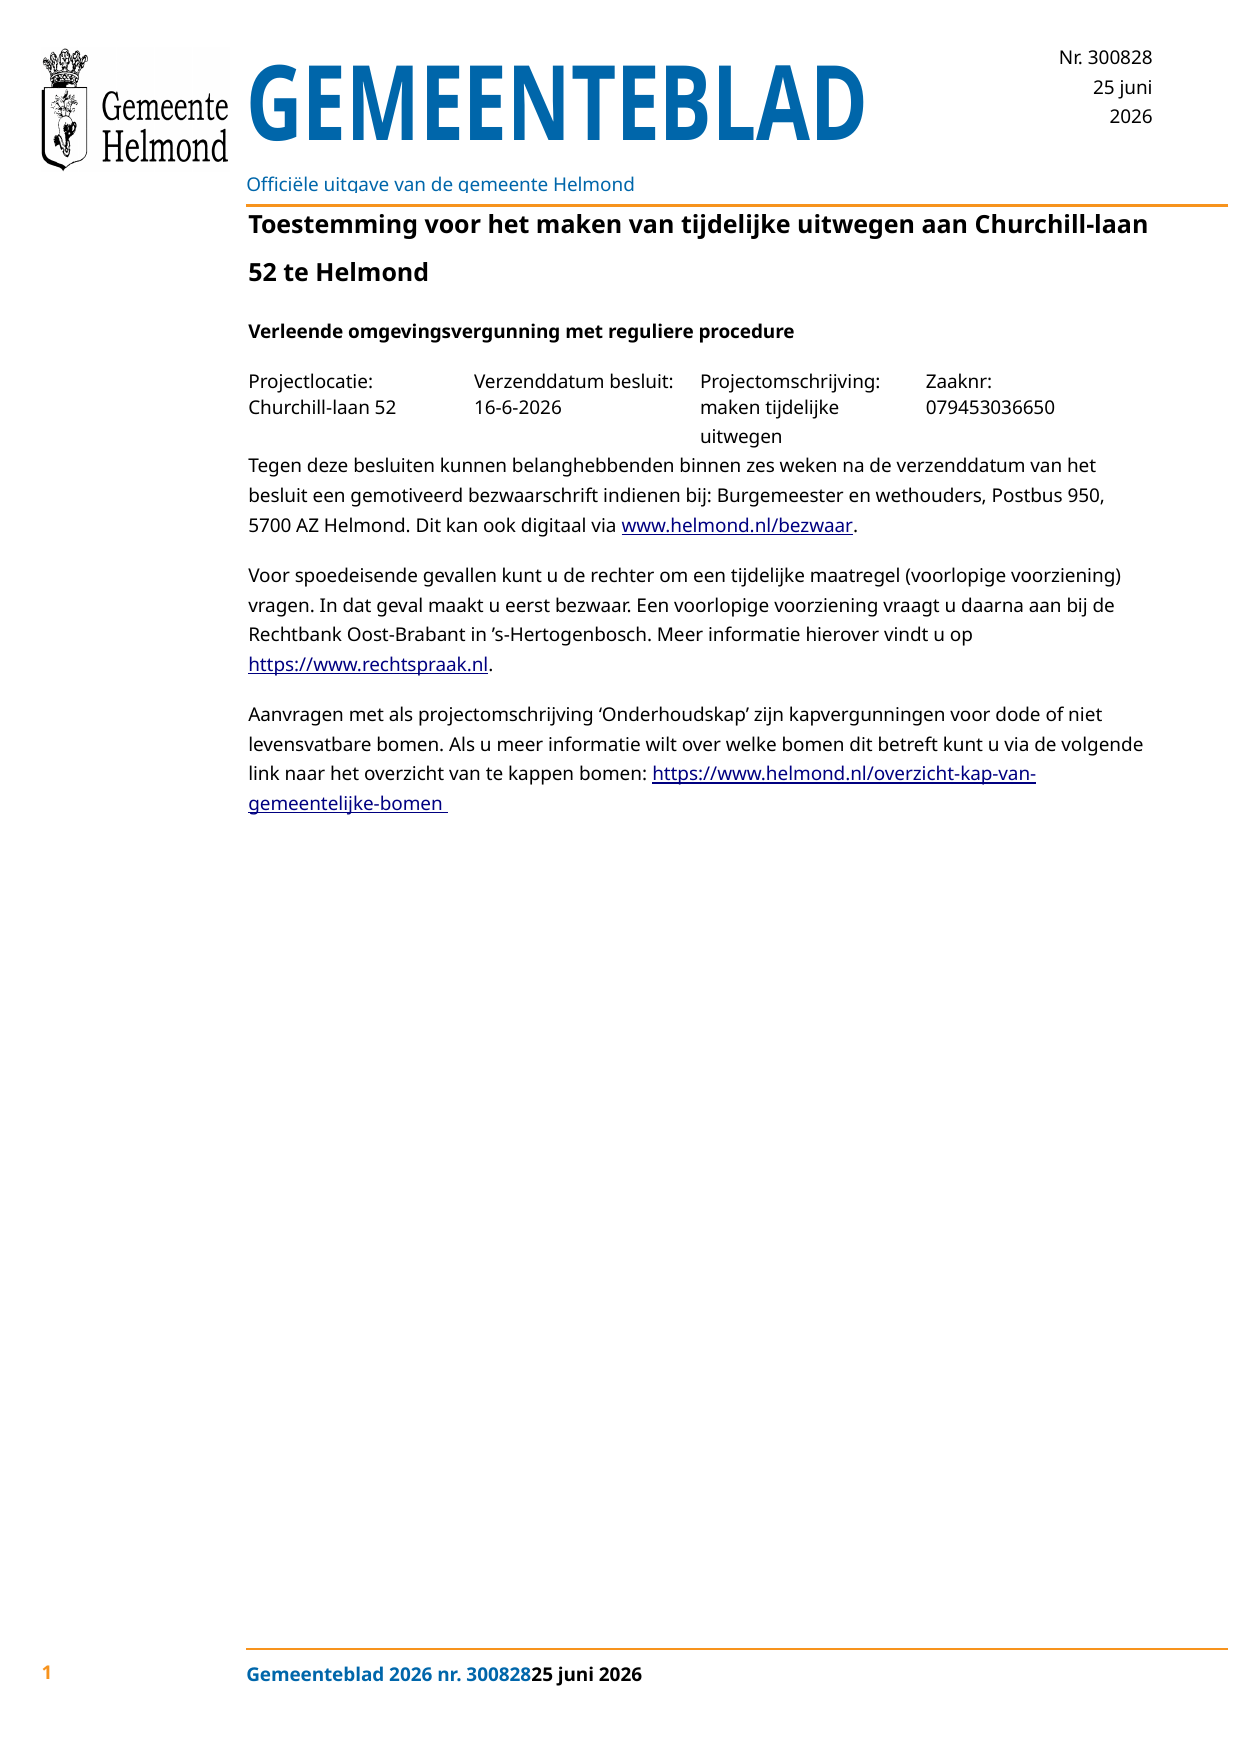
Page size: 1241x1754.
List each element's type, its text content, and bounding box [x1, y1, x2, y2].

table_header Zaaknr: [926, 369, 1152, 394]
table_cell Churchill-laan 52 [248, 394, 474, 449]
table_header Projectlocatie: [248, 369, 474, 394]
table_header Verzenddatum besluit: [474, 369, 700, 394]
text Toestemming voor het maken van tijdelijke uitwegen aan Churchill-laan 52 te Helmond [248, 207, 1152, 288]
text Voor spoedeisende gevallen kunt u de rechter om een tijdelijke maatregel (voorlopige voorziening) vragen. In dat geval maakt u eerst bezwaar. Een voorlopige voorziening vraagt u daarna aan bij de Rechtbank Oost-Brabant in ’s-Hertogenbosch. Meer informatie hierover vindt u op https://www.rechtspraak.nl. [248, 562, 1152, 677]
table_cell 079453036650 [926, 394, 1152, 449]
table_header Projectomschrijving: [700, 369, 926, 394]
picture [41, 47, 231, 172]
table_cell maken tijdelijke uitwegen [700, 394, 926, 449]
table_cell 16-6-2026 [474, 394, 700, 449]
text Verleende omgevingsvergunning met reguliere procedure [248, 318, 1152, 344]
text Aanvragen met als projectomschrijving ‘Onderhoudskap’ zijn kapvergunningen voor dode of niet levensvatbare bomen. Als u meer informatie wilt over welke bomen dit betreft kunt u via de volgende link naar het overzicht van te kappen bomen: https://www.helmond.nl/overzicht-kap-van-gemeentelijke-bomen [248, 701, 1152, 816]
text Tegen deze besluiten kunnen belanghebbenden binnen zes weken na de verzenddatum van het besluit een gemotiveerd bezwaarschrift indienen bij: Burgemeester en wethouders, Postbus 950, 5700 AZ Helmond. Dit kan ook digitaal via www.helmond.nl/bezwaar. [248, 453, 1152, 538]
